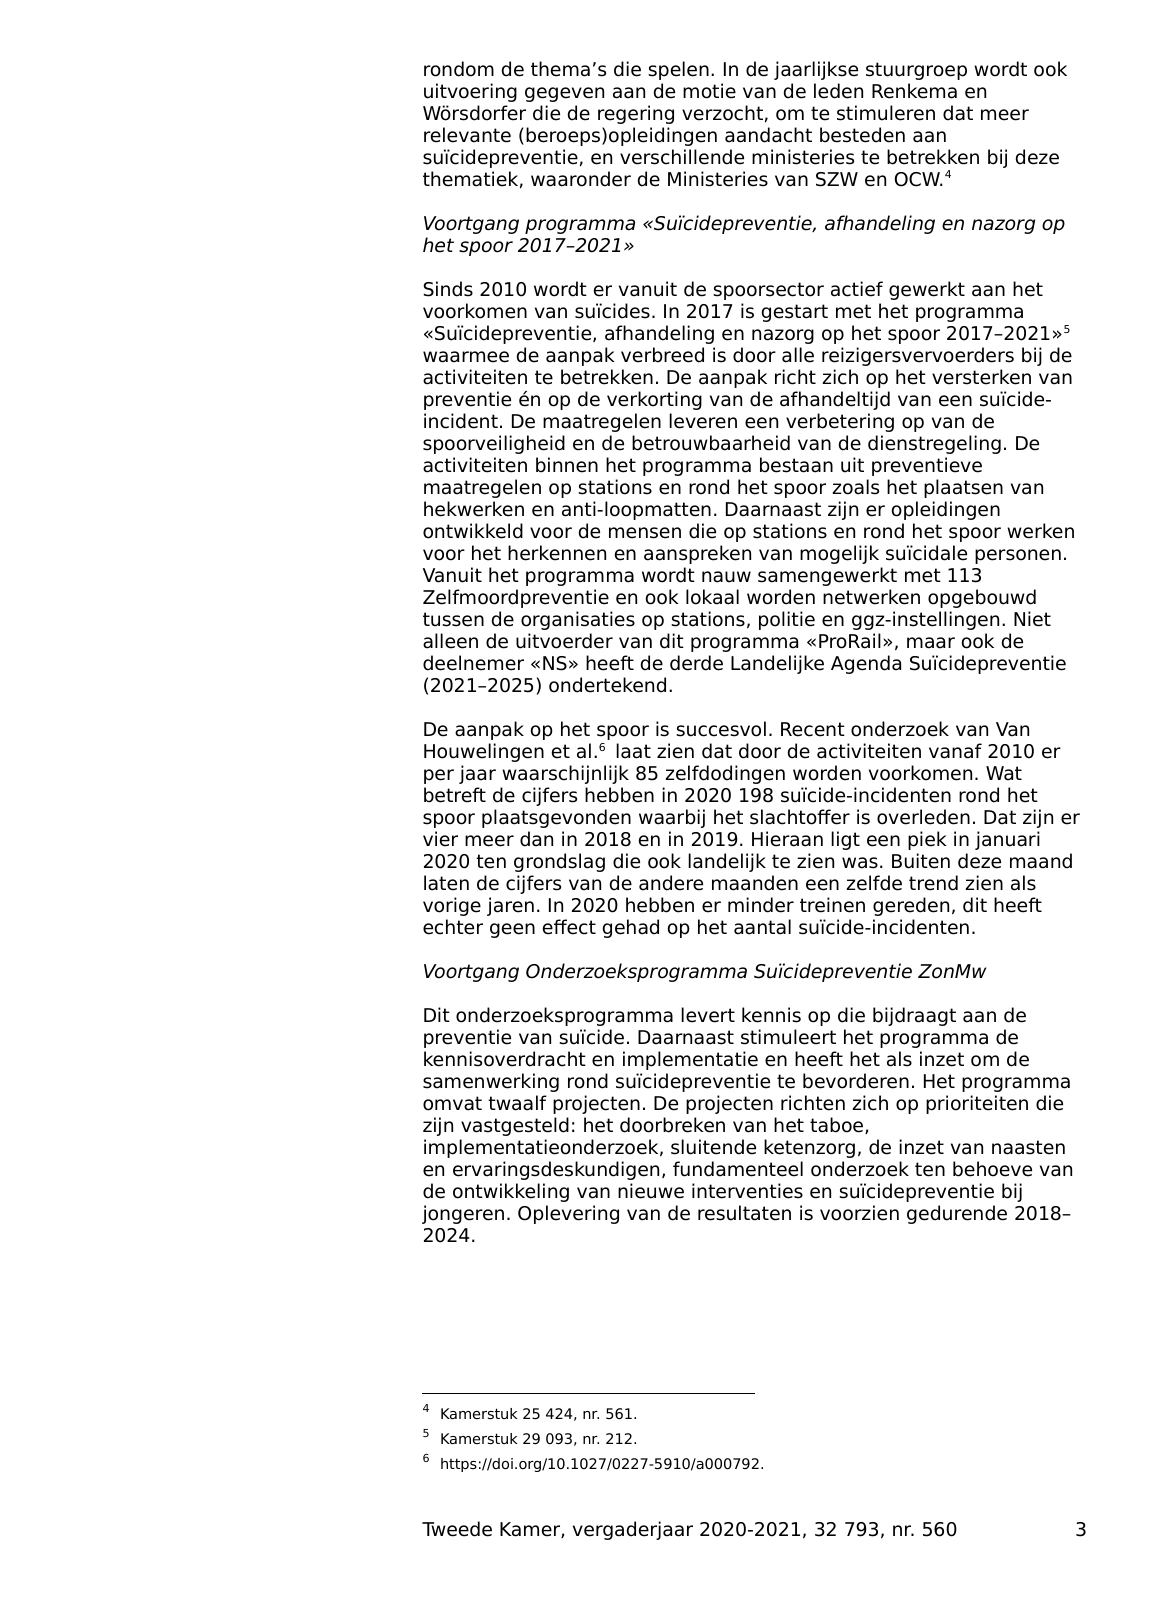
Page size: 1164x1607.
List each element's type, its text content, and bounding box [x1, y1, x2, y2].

text De aanpak op het spoor is succesvol. Recent onderzoek van Van Houwelingen et al. laat zien dat door de activiteiten vanaf 2010 er per jaar waarschijnlijk 85 zelfdodingen worden voorkomen. Wat betreft de cijfers hebben in 2020 198 suïcide-incidenten rond het spoor plaatsgevonden waarbij het slachtoffer is overleden. Dat zijn er vier meer dan in 2018 en in 2019. Hieraan ligt een piek in januari 2020 ten grondslag die ook landelijk te zien was. Buiten deze maand laten de cijfers van de andere maanden een zelfde trend zien als vorige jaren. In 2020 hebben er minder treinen gereden, dit heeft echter geen effect gehad op het aantal suïcide-incidenten. [422, 719, 1087, 939]
text https://doi.org/10.1027/0227-5910/a000792. [422, 1452, 1087, 1474]
text Kamerstuk 29 093, nr. 212. [422, 1427, 1087, 1449]
subtitle Voortgang Onderzoeksprogramma Suïcidepreventie ZonMw [422, 961, 1087, 983]
text Kamerstuk 25 424, nr. 561. [422, 1402, 1087, 1424]
text rondom de thema’s die spelen. In de jaarlijkse stuurgroep wordt ook uitvoering gegeven aan de motie van de leden Renkema en Wörsdorfer die de regering verzocht, om te stimuleren dat meer relevante (beroeps)opleidingen aandacht besteden aan suïcidepreventie, en verschillende ministeries te betrekken bij deze thematiek, waaronder de Ministeries van SZW en OCW. [422, 59, 1087, 191]
text Dit onderzoeksprogramma levert kennis op die bijdraagt aan de preventie van suïcide. Daarnaast stimuleert het programma de kennisoverdracht en implementatie en heeft het als inzet om de samenwerking rond suïcidepreventie te bevorderen. Het programma omvat twaalf projecten. De projecten richten zich op prioriteiten die zijn vastgesteld: het doorbreken van het taboe, implementatieonderzoek, sluitende ketenzorg, de inzet van naasten en ervaringsdeskundigen, fundamenteel onderzoek ten behoeve van de ontwikkeling van nieuwe interventies en suïcidepreventie bij jongeren. Oplevering van de resultaten is voorzien gedurende 2018–2024. [422, 1005, 1087, 1247]
subtitle Voortgang programma «Suïcidepreventie, afhandeling en nazorg op het spoor 2017–2021» [422, 213, 1087, 257]
text Sinds 2010 wordt er vanuit de spoorsector actief gewerkt aan het voorkomen van suïcides. In 2017 is gestart met het programma «Suïcidepreventie, afhandeling en nazorg op het spoor 2017–2021» waarmee de aanpak verbreed is door alle reizigersvervoerders bij de activiteiten te betrekken. De aanpak richt zich op het versterken van preventie én op de verkorting van de afhandeltijd van een suïcide-incident. De maatregelen leveren een verbetering op van de spoorveiligheid en de betrouwbaarheid van de dienstregeling. De activiteiten binnen het programma bestaan uit preventieve maatregelen op stations en rond het spoor zoals het plaatsen van hekwerken en anti-loopmatten. Daarnaast zijn er opleidingen ontwikkeld voor de mensen die op stations en rond het spoor werken voor het herkennen en aanspreken van mogelijk suïcidale personen. Vanuit het programma wordt nauw samengewerkt met 113 Zelfmoordpreventie en ook lokaal worden netwerken opgebouwd tussen de organisaties op stations, politie en ggz-instellingen. Niet alleen de uitvoerder van dit programma «ProRail», maar ook de deelnemer «NS» heeft de derde Landelijke Agenda Suïcidepreventie (2021–2025) ondertekend. [422, 279, 1087, 697]
